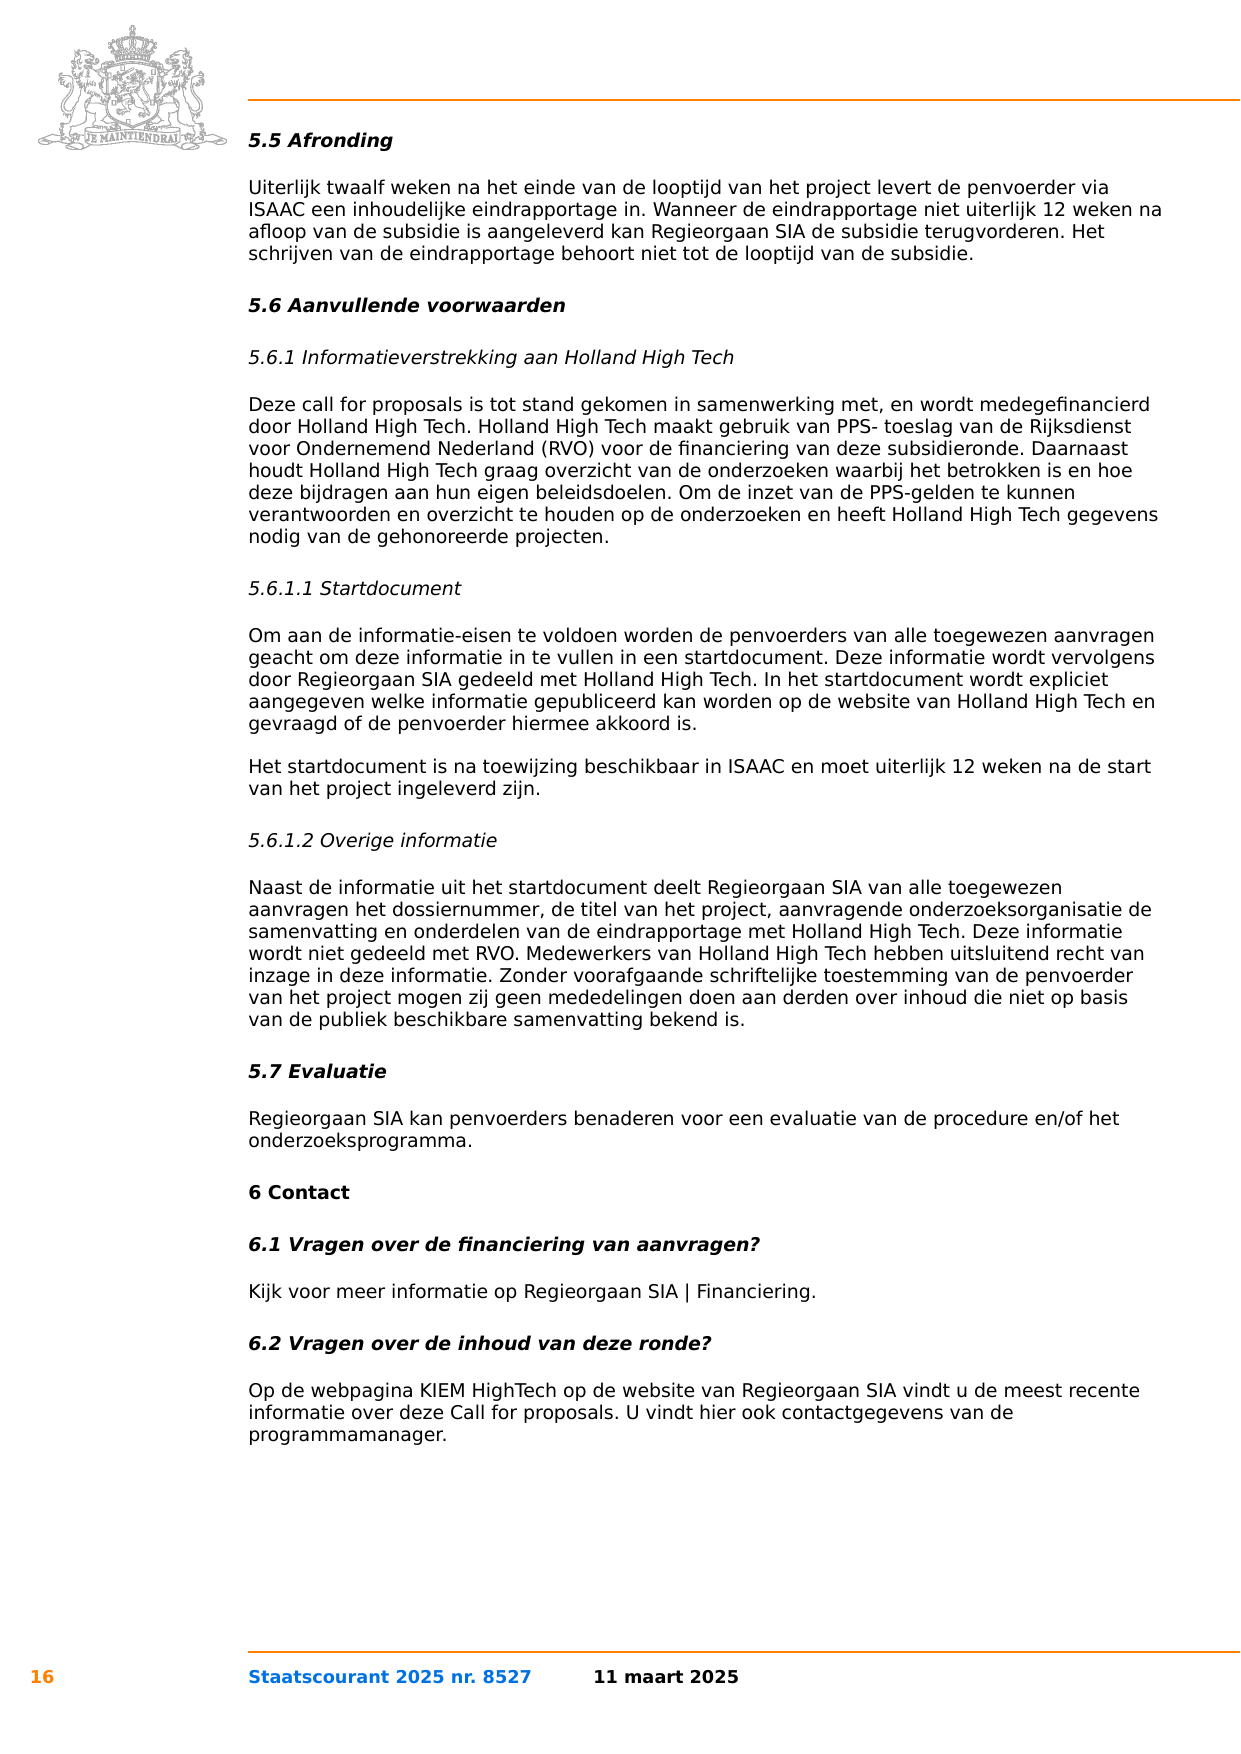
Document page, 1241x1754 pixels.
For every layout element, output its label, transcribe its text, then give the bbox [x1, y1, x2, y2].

text Regieorgaan SIA kan penvoerders benaderen voor een evaluatie van de procedure en/of het onderzoeksprogramma. [248, 1108, 1163, 1152]
text Kijk voor meer informatie op Regieorgaan SIA | Financiering. [248, 1281, 1163, 1303]
subtitle 6.1 Vragen over de financiering van aanvragen? [248, 1234, 1163, 1256]
text Om aan de informatie-eisen te voldoen worden de penvoerders van alle toegewezen aanvragen geacht om deze informatie in te vullen in een startdocument. Deze informatie wordt vervolgens door Regieorgaan SIA gedeeld met Holland High Tech. In het startdocument wordt expliciet aangegeven welke informatie gepubliceerd kan worden op de website van Holland High Tech en gevraagd of de penvoerder hiermee akkoord is. [248, 624, 1163, 734]
subtitle 6 Contact [248, 1182, 1163, 1204]
subtitle 5.6.1.2 Overige informatie [248, 830, 1163, 852]
text Op de webpagina KIEM HighTech op de website van Regieorgaan SIA vindt u de meest recente informatie over deze Call for proposals. U vindt hier ook contactgegevens van de programmamanager. [248, 1380, 1163, 1446]
subtitle 5.6.1 Informatieverstrekking aan Holland High Tech [248, 347, 1163, 369]
subtitle 5.5 Afronding [248, 130, 1163, 152]
subtitle 6.2 Vragen over de inhoud van deze ronde? [248, 1333, 1163, 1355]
picture [38, 25, 227, 150]
subtitle 5.6.1.1 Startdocument [248, 578, 1163, 599]
subtitle 5.7 Evaluatie [248, 1061, 1163, 1083]
text Uiterlijk twaalf weken na het einde van de looptijd van het project levert de penvoerder via ISAAC een inhoudelijke eindrapportage in. Wanneer de eindrapportage niet uiterlijk 12 weken na afloop van de subsidie is aangeleverd kan Regieorgaan SIA de subsidie terugvorderen. Het schrijven van de eindrapportage behoort niet tot de looptijd van de subsidie. [248, 177, 1163, 265]
text Naast de informatie uit het startdocument deelt Regieorgaan SIA van alle toegewezen aanvragen het dossiernummer, de titel van het project, aanvragende onderzoeksorganisatie de samenvatting en onderdelen van de eindrapportage met Holland High Tech. Deze informatie wordt niet gedeeld met RVO. Medewerkers van Holland High Tech hebben uitsluitend recht van inzage in deze informatie. Zonder voorafgaande schriftelijke toestemming van de penvoerder van het project mogen zij geen mededelingen doen aan derden over inhoud die niet op basis van de publiek beschikbare samenvatting bekend is. [248, 877, 1163, 1031]
text Het startdocument is na toewijzing beschikbaar in ISAAC en moet uiterlijk 12 weken na de start van het project ingeleverd zijn. [248, 756, 1163, 800]
text Deze call for proposals is tot stand gekomen in samenwerking met, en wordt medegefinancierd door Holland High Tech. Holland High Tech maakt gebruik van PPS- toeslag van de Rijksdienst voor Ondernemend Nederland (RVO) voor de financiering van deze subsidieronde. Daarnaast houdt Holland High Tech graag overzicht van de onderzoeken waarbij het betrokken is en hoe deze bijdragen aan hun eigen beleidsdoelen. Om de inzet van de PPS-gelden te kunnen verantwoorden en overzicht te houden op de onderzoeken en heeft Holland High Tech gegevens nodig van de gehonoreerde projecten. [248, 394, 1163, 548]
subtitle 5.6 Aanvullende voorwaarden [248, 295, 1163, 317]
